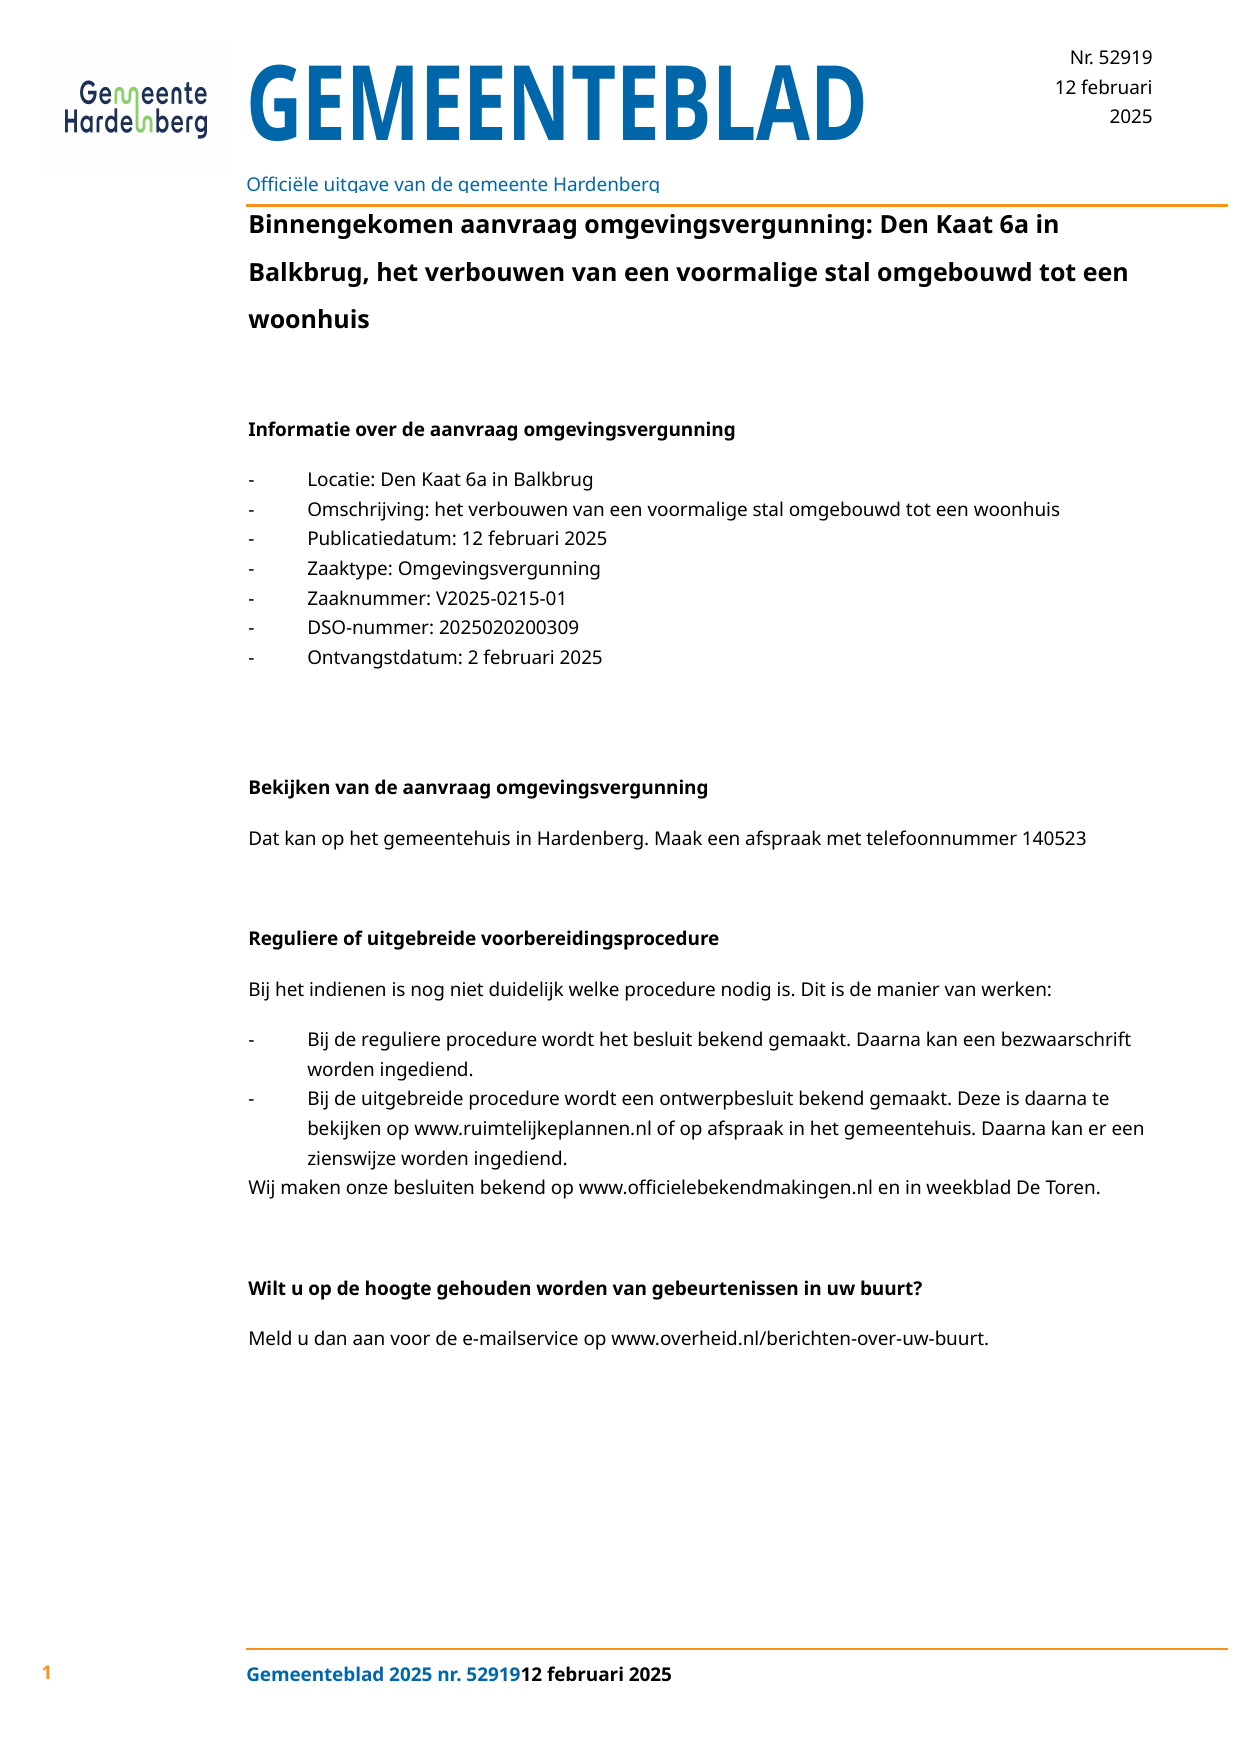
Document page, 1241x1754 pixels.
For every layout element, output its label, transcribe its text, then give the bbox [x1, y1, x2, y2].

text Wilt u op de hoogte gehouden worden van gebeurtenissen in uw buurt? [248, 1275, 1152, 1301]
list Publicatiedatum: 12 februari 2025 [248, 526, 1152, 551]
text Informatie over de aanvraag omgevingsvergunning [248, 416, 1152, 442]
text Reguliere of uitgebreide voorbereidingsprocedure [248, 926, 1152, 951]
text Meld u dan aan voor de e-mailservice op www.overheid.nl/berichten-over-uw-buurt. [248, 1326, 1152, 1351]
list Bij de reguliere procedure wordt het besluit bekend gemaakt. Daarna kan een bezwaarschrift worden ingediend. [248, 1026, 1152, 1082]
list Bij de uitgebreide procedure wordt een ontwerpbesluit bekend gemaakt. Deze is daarna te bekijken op www.ruimtelijkeplannen.nl of op afspraak in het gemeentehuis. Daarna kan er een zienswijze worden ingediend. [248, 1086, 1152, 1170]
list Zaaknummer: V2025-0215-01 [248, 585, 1152, 610]
text Binnengekomen aanvraag omgevingsvergunning: Den Kaat 6a in Balkbrug, het verbouwen van een voormalige stal omgebouwd tot een woonhuis [248, 207, 1152, 336]
list Locatie: Den Kaat 6a in Balkbrug [248, 466, 1152, 492]
text Wij maken onze besluiten bekend op www.officielebekendmakingen.nl en in weekblad De Toren. [248, 1174, 1152, 1200]
list Zaaktype: Omgevingsvergunning [248, 555, 1152, 581]
list Ontvangstdatum: 2 februari 2025 [248, 644, 1152, 669]
list DSO-nummer: 2025020200309 [248, 614, 1152, 640]
list Omschrijving: het verbouwen van een voormalige stal omgebouwd tot een woonhuis [248, 496, 1152, 522]
text Bekijken van de aanvraag omgevingsvergunning [248, 774, 1152, 800]
text Bij het indienen is nog niet duidelijk welke procedure nodig is. Dit is de manier van werken: [248, 976, 1152, 1002]
picture [41, 47, 231, 172]
text Dat kan op het gemeentehuis in Hardenberg. Maak een afspraak met telefoonnummer 140523 [248, 825, 1152, 850]
